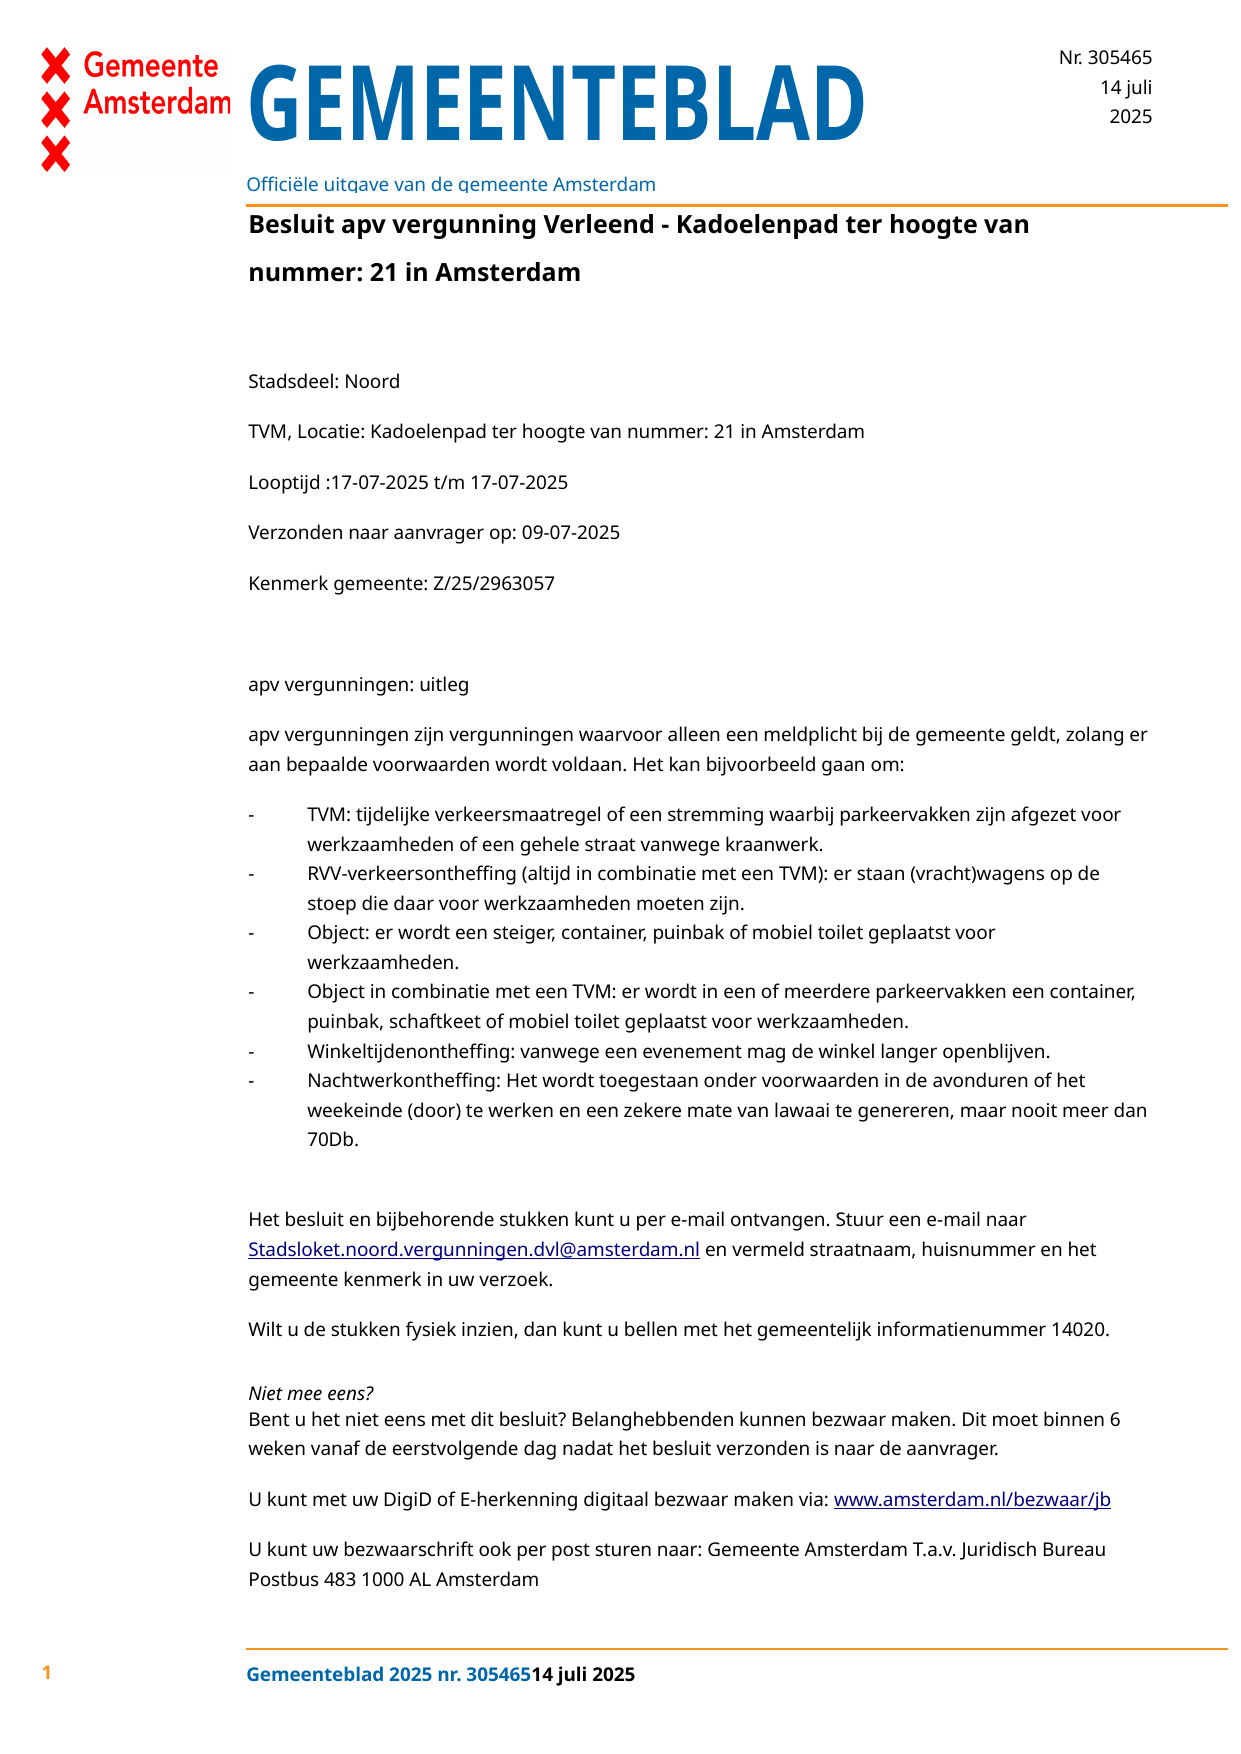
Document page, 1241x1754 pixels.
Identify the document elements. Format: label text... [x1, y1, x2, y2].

list Winkeltijdenontheffing: vanwege een evenement mag de winkel langer openblijven. [248, 1038, 1152, 1064]
list Object: er wordt een steiger, container, puinbak of mobiel toilet geplaatst voor werkzaamheden. [248, 919, 1152, 975]
text apv vergunningen: uitleg [248, 671, 1152, 697]
list TVM: tijdelijke verkeersmaatregel of een stremming waarbij parkeervakken zijn afgezet voor werkzaamheden of een gehele straat vanwege kraanwerk. [248, 801, 1152, 857]
text apv vergunningen zijn vergunningen waarvoor alleen een meldplicht bij de gemeente geldt, zolang er aan bepaalde voorwaarden wordt voldaan. Het kan bijvoorbeeld gaan om: [248, 721, 1152, 777]
text Het besluit en bijbehorende stukken kunt u per e-mail ontvangen. Stuur een e-mail naar Stadsloket.noord.vergunningen.dvl@amsterdam.nl en vermeld straatnaam, huisnummer en het gemeente kenmerk in uw verzoek. [248, 1207, 1152, 1292]
picture [41, 47, 231, 172]
list Nachtwerkontheffing: Het wordt toegestaan onder voorwaarden in de avonduren of het weekeinde (door) te werken en een zekere mate van lawaai te genereren, maar nooit meer dan 70Db. [248, 1067, 1152, 1152]
text U kunt met uw DigiD of E-herkenning digitaal bezwaar maken via: www.amsterdam.nl/bezwaar/jb [248, 1486, 1152, 1512]
list Object in combinatie met een TVM: er wordt in een of meerdere parkeervakken een container, puinbak, schaftkeet of mobiel toilet geplaatst voor werkzaamheden. [248, 979, 1152, 1034]
text Wilt u de stukken fysiek inzien, dan kunt u bellen met het gemeentelijk informatienummer 14020. [248, 1316, 1152, 1342]
text Verzonden naar aanvrager op: 09-07-2025 [248, 519, 1152, 545]
text Besluit apv vergunning Verleend - Kadoelenpad ter hoogte van nummer: 21 in Amsterdam [248, 207, 1152, 288]
text Stadsdeel: Noord [248, 368, 1152, 394]
list RVV-verkeersontheffing (altijd in combinatie met een TVM): er staan (vracht)wagens op de stoep die daar voor werkzaamheden moeten zijn. [248, 860, 1152, 916]
text Kenmerk gemeente: Z/25/2963057 [248, 570, 1152, 596]
text Looptijd :17-07-2025 t/m 17-07-2025 [248, 469, 1152, 495]
text U kunt uw bezwaarschrift ook per post sturen naar: Gemeente Amsterdam T.a.v. Juridisch Bureau Postbus 483 1000 AL Amsterdam [248, 1536, 1152, 1592]
text Bent u het niet eens met dit besluit? Belanghebbenden kunnen bezwaar maken. Dit moet binnen 6 weken vanaf de eerstvolgende dag nadat het besluit verzonden is naar de aanvrager. [248, 1406, 1152, 1461]
text TVM, Locatie: Kadoelenpad ter hoogte van nummer: 21 in Amsterdam [248, 419, 1152, 444]
text Niet mee eens? [248, 1380, 1152, 1406]
